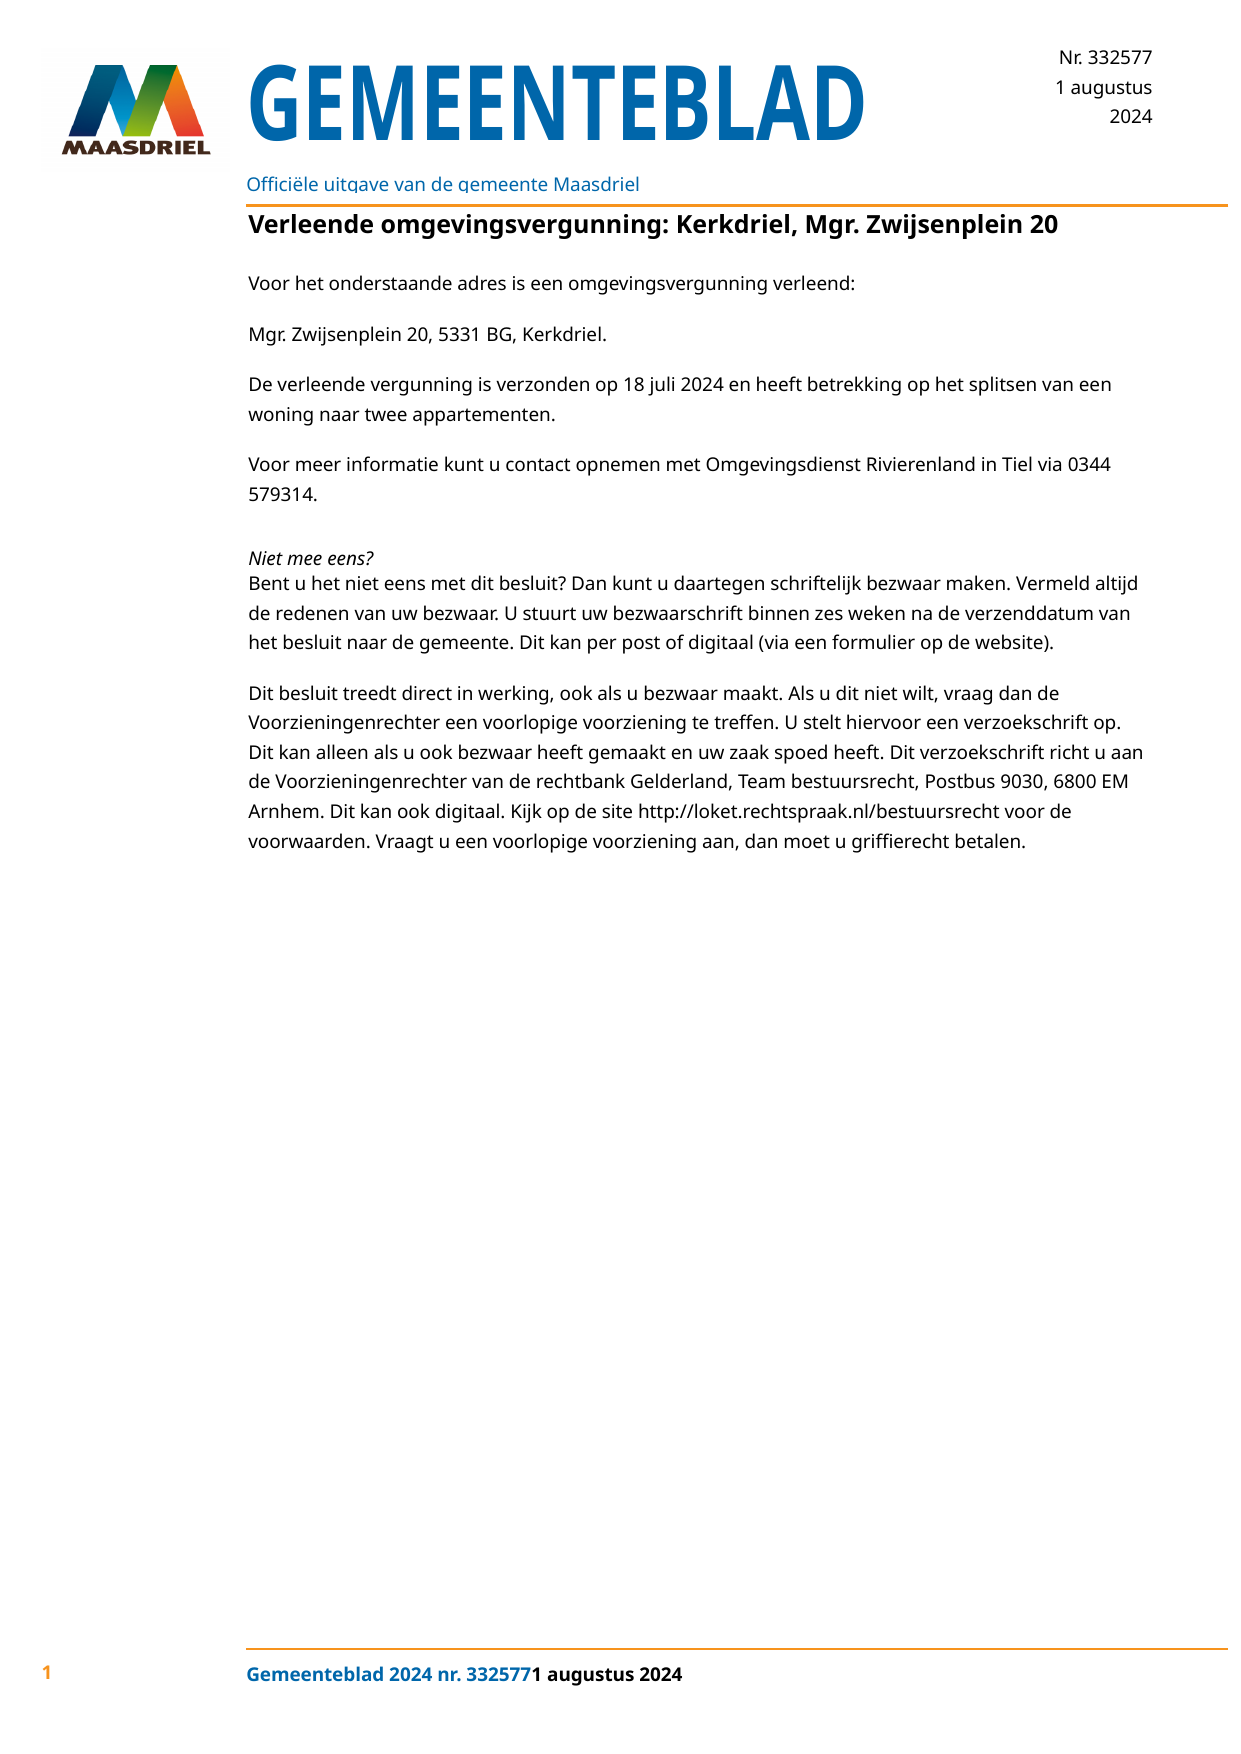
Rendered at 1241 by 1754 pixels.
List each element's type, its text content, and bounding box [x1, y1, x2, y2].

text Verleende omgevingsvergunning: Kerkdriel, Mgr. Zwijsenplein 20 [248, 207, 1152, 241]
text Dit besluit treedt direct in werking, ook als u bezwaar maakt. Als u dit niet wilt, vraag dan de Voorzieningenrechter een voorlopige voorziening te treffen. U stelt hiervoor een verzoekschrift op. Dit kan alleen als u ook bezwaar heeft gemaakt en uw zaak spoed heeft. Dit verzoekschrift richt u aan de Voorzieningenrechter van de rechtbank Gelderland, Team bestuursrecht, Postbus 9030, 6800 EM Arnhem. Dit kan ook digitaal. Kijk op de site http://loket.rechtspraak.nl/bestuursrecht voor de voorwaarden. Vraagt u een voorlopige voorziening aan, dan moet u griffierecht betalen. [248, 680, 1152, 854]
text Voor meer informatie kunt u contact opnemen met Omgevingsdienst Rivierenland in Tiel via 0344 579314. [248, 451, 1152, 506]
text Niet mee eens? [248, 545, 1152, 570]
picture [41, 47, 231, 172]
text Voor het onderstaande adres is een omgevingsvergunning verleend: [248, 270, 1152, 296]
text Bent u het niet eens met dit besluit? Dan kunt u daartegen schriftelijk bezwaar maken. Vermeld altijd de redenen van uw bezwaar. U stuurt uw bezwaarschrift binnen zes weken na de verzenddatum van het besluit naar de gemeente. Dit kan per post of digitaal (via een formulier op de website). [248, 570, 1152, 655]
text Mgr. Zwijsenplein 20, 5331 BG, Kerkdriel. [248, 321, 1152, 346]
text De verleende vergunning is verzonden op 18 juli 2024 en heeft betrekking op het splitsen van een woning naar twee appartementen. [248, 371, 1152, 426]
